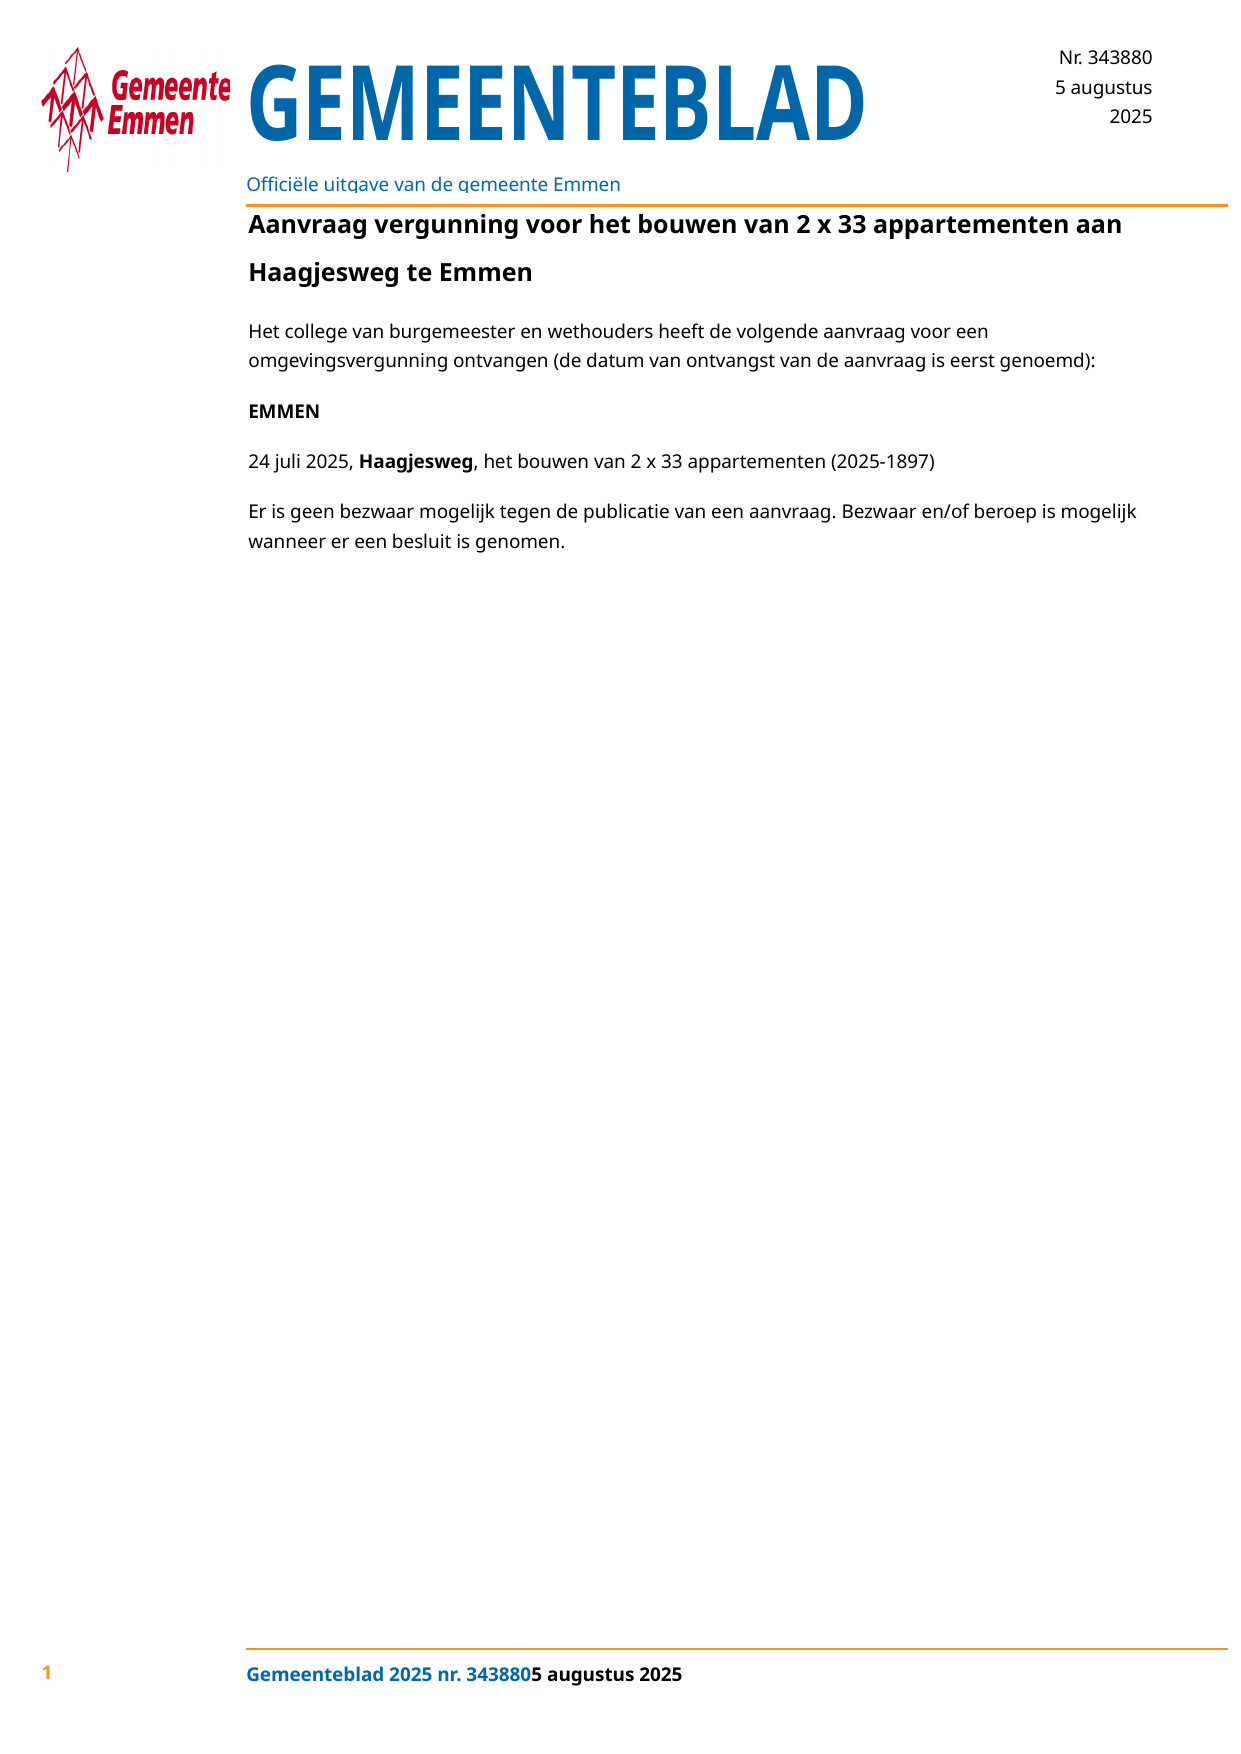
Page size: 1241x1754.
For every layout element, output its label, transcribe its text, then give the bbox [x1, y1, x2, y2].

text Er is geen bezwaar mogelijk tegen de publicatie van een aanvraag. Bezwaar en/of beroep is mogelijk wanneer er een besluit is genomen. [248, 499, 1152, 554]
text EMMEN [248, 398, 1152, 424]
picture [41, 47, 231, 172]
text 24 juli 2025, Haagjesweg, het bouwen van 2 x 33 appartementen (2025-1897) [248, 448, 1152, 474]
text Aanvraag vergunning voor het bouwen van 2 x 33 appartementen aan Haagjesweg te Emmen [248, 207, 1152, 288]
text Het college van burgemeester en wethouders heeft de volgende aanvraag voor een omgevingsvergunning ontvangen (de datum van ontvangst van de aanvraag is eerst genoemd): [248, 318, 1152, 373]
